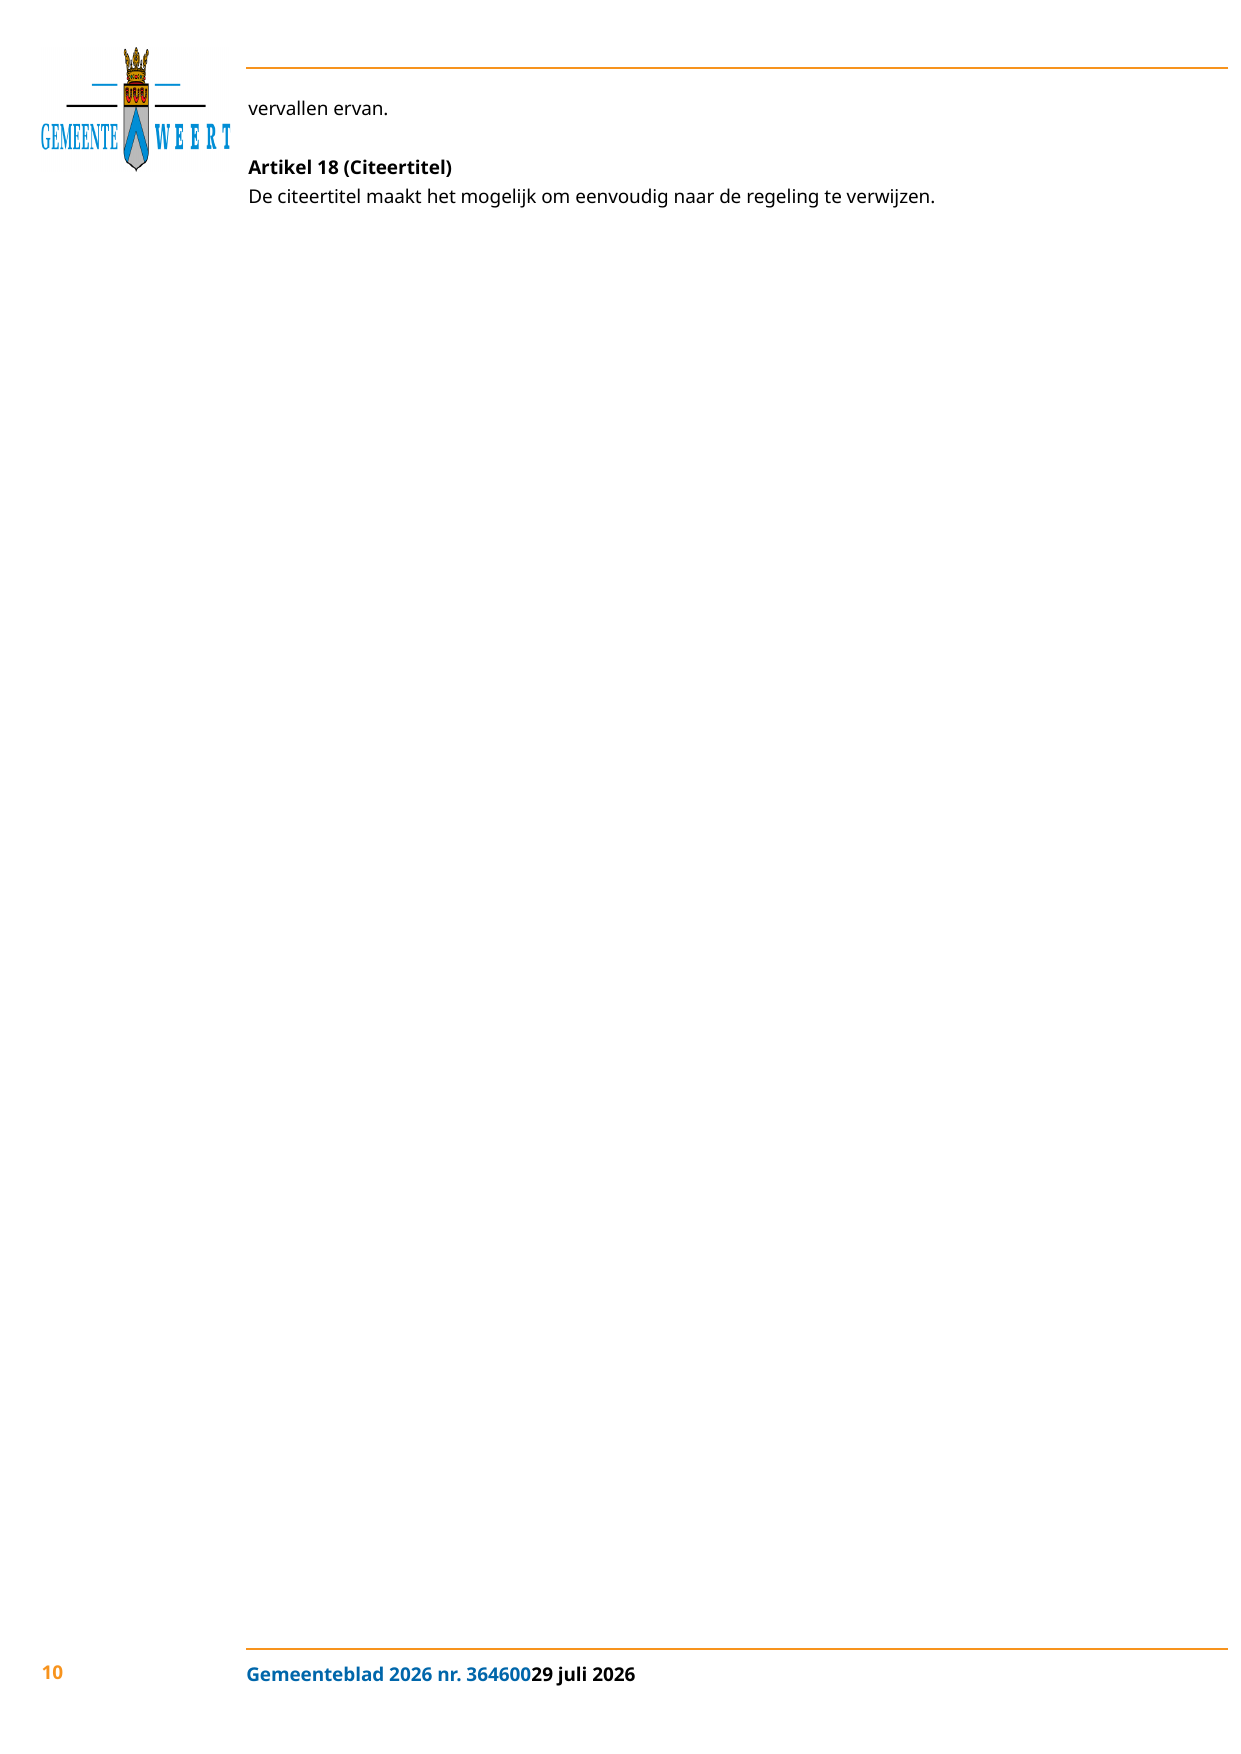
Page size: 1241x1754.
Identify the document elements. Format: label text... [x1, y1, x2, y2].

text De citeertitel maakt het mogelijk om eenvoudig naar de regeling te verwijzen. [248, 183, 1152, 209]
text vervallen ervan. [248, 95, 1152, 121]
text Artikel 18 (Citeertitel) [248, 154, 1152, 180]
picture [41, 47, 231, 172]
